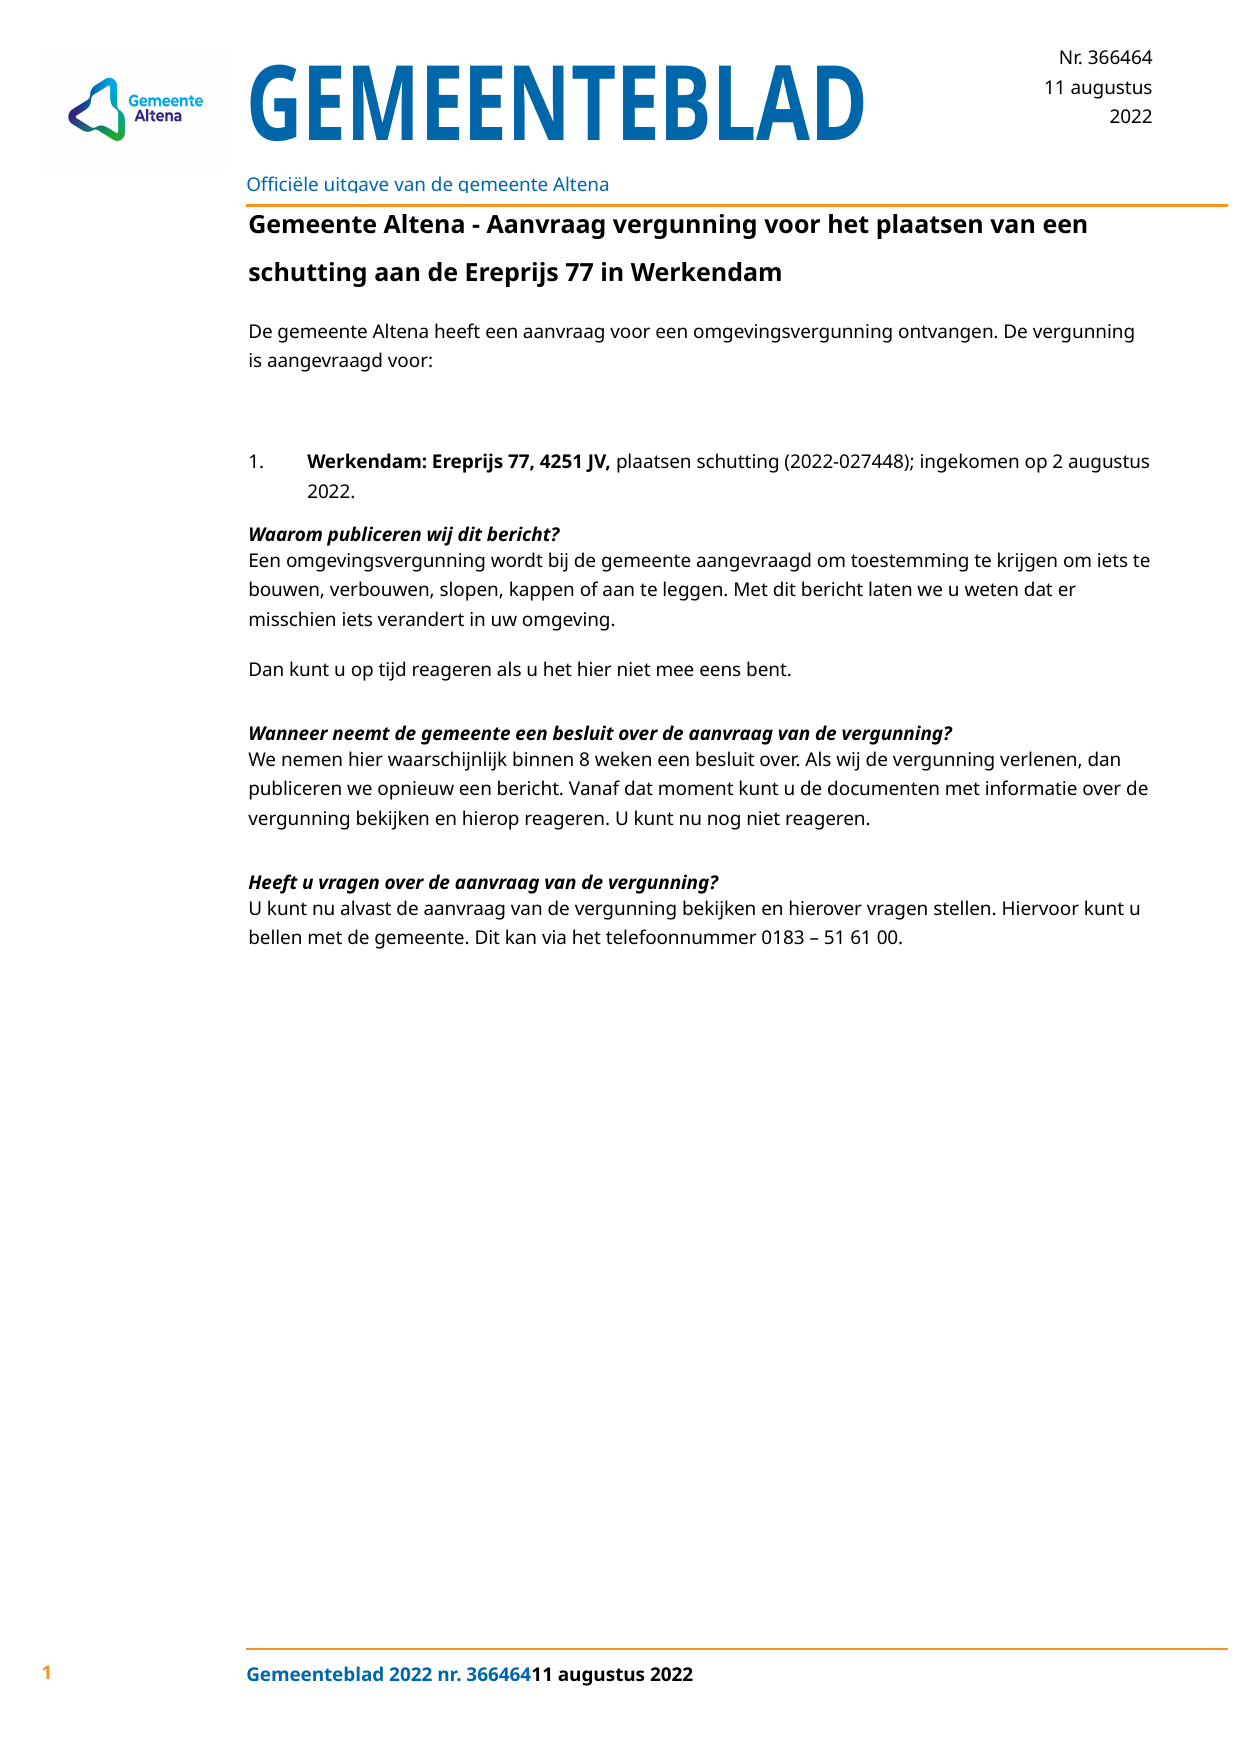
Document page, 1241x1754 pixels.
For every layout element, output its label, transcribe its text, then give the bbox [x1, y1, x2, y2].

picture [41, 47, 231, 172]
text Waarom publiceren wij dit bericht? [248, 521, 1152, 547]
text Heeft u vragen over de aanvraag van de vergunning? [248, 869, 1152, 895]
text Wanneer neemt de gemeente een besluit over de aanvraag van de vergunning? [248, 720, 1152, 746]
text U kunt nu alvast de aanvraag van de vergunning bekijken en hierover vragen stellen. Hiervoor kunt u bellen met de gemeente. Dit kan via het telefoonnummer 0183 – 51 61 00. [248, 895, 1152, 950]
text We nemen hier waarschijnlijk binnen 8 weken een besluit over. Als wij de vergunning verlenen, dan publiceren we opnieuw een bericht. Vanaf dat moment kunt u de documenten met informatie over de vergunning bekijken en hierop reageren. U kunt nu nog niet reageren. [248, 746, 1152, 831]
list Werkendam: Ereprijs 77, 4251 JV, plaatsen schutting (2022-027448); ingekomen op 2 augustus 2022. [248, 448, 1152, 504]
text Gemeente Altena - Aanvraag vergunning voor het plaatsen van een schutting aan de Ereprijs 77 in Werkendam [248, 207, 1152, 288]
text De gemeente Altena heeft een aanvraag voor een omgevingsvergunning ontvangen. De vergunning is aangevraagd voor: [248, 318, 1152, 373]
text Dan kunt u op tijd reageren als u het hier niet mee eens bent. [248, 656, 1152, 682]
text Een omgevingsvergunning wordt bij de gemeente aangevraagd om toestemming te krijgen om iets te bouwen, verbouwen, slopen, kappen of aan te leggen. Met dit bericht laten we u weten dat er misschien iets verandert in uw omgeving. [248, 547, 1152, 632]
